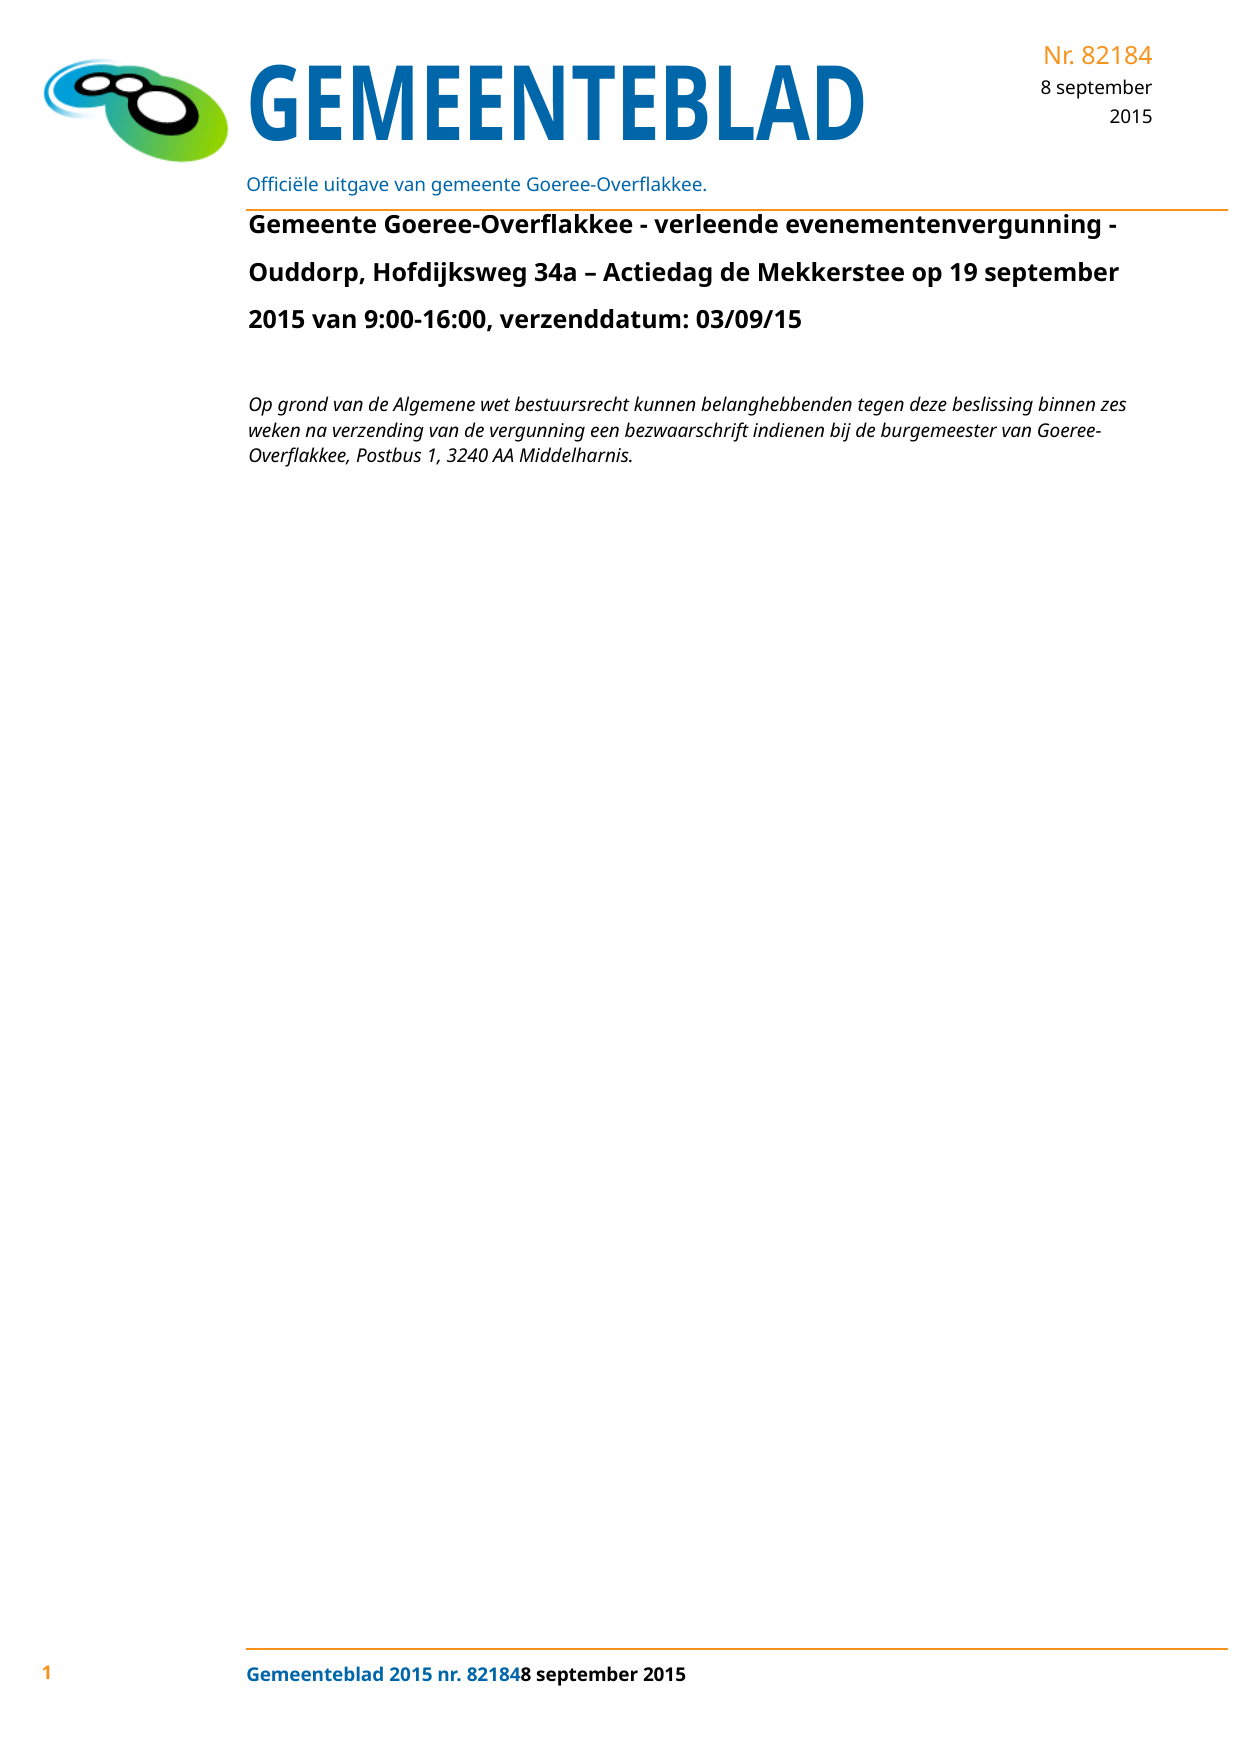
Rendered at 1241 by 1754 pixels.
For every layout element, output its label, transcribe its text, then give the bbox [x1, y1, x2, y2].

picture [41, 47, 231, 172]
text Gemeente Goeree-Overflakkee - verleende evenementenvergunning - Ouddorp, Hofdijksweg 34a – Actiedag de Mekkerstee op 19 september 2015 van 9:00-16:00, verzenddatum: 03/09/15 [248, 211, 1152, 336]
text Op grond van de Algemene wet bestuursrecht kunnen belanghebbenden tegen deze beslissing binnen zes weken na verzending van de vergunning een bezwaarschrift indienen bij de burgemeester van Goeree-Overflakkee, Postbus 1, 3240 AA Middelharnis. [248, 391, 1152, 468]
